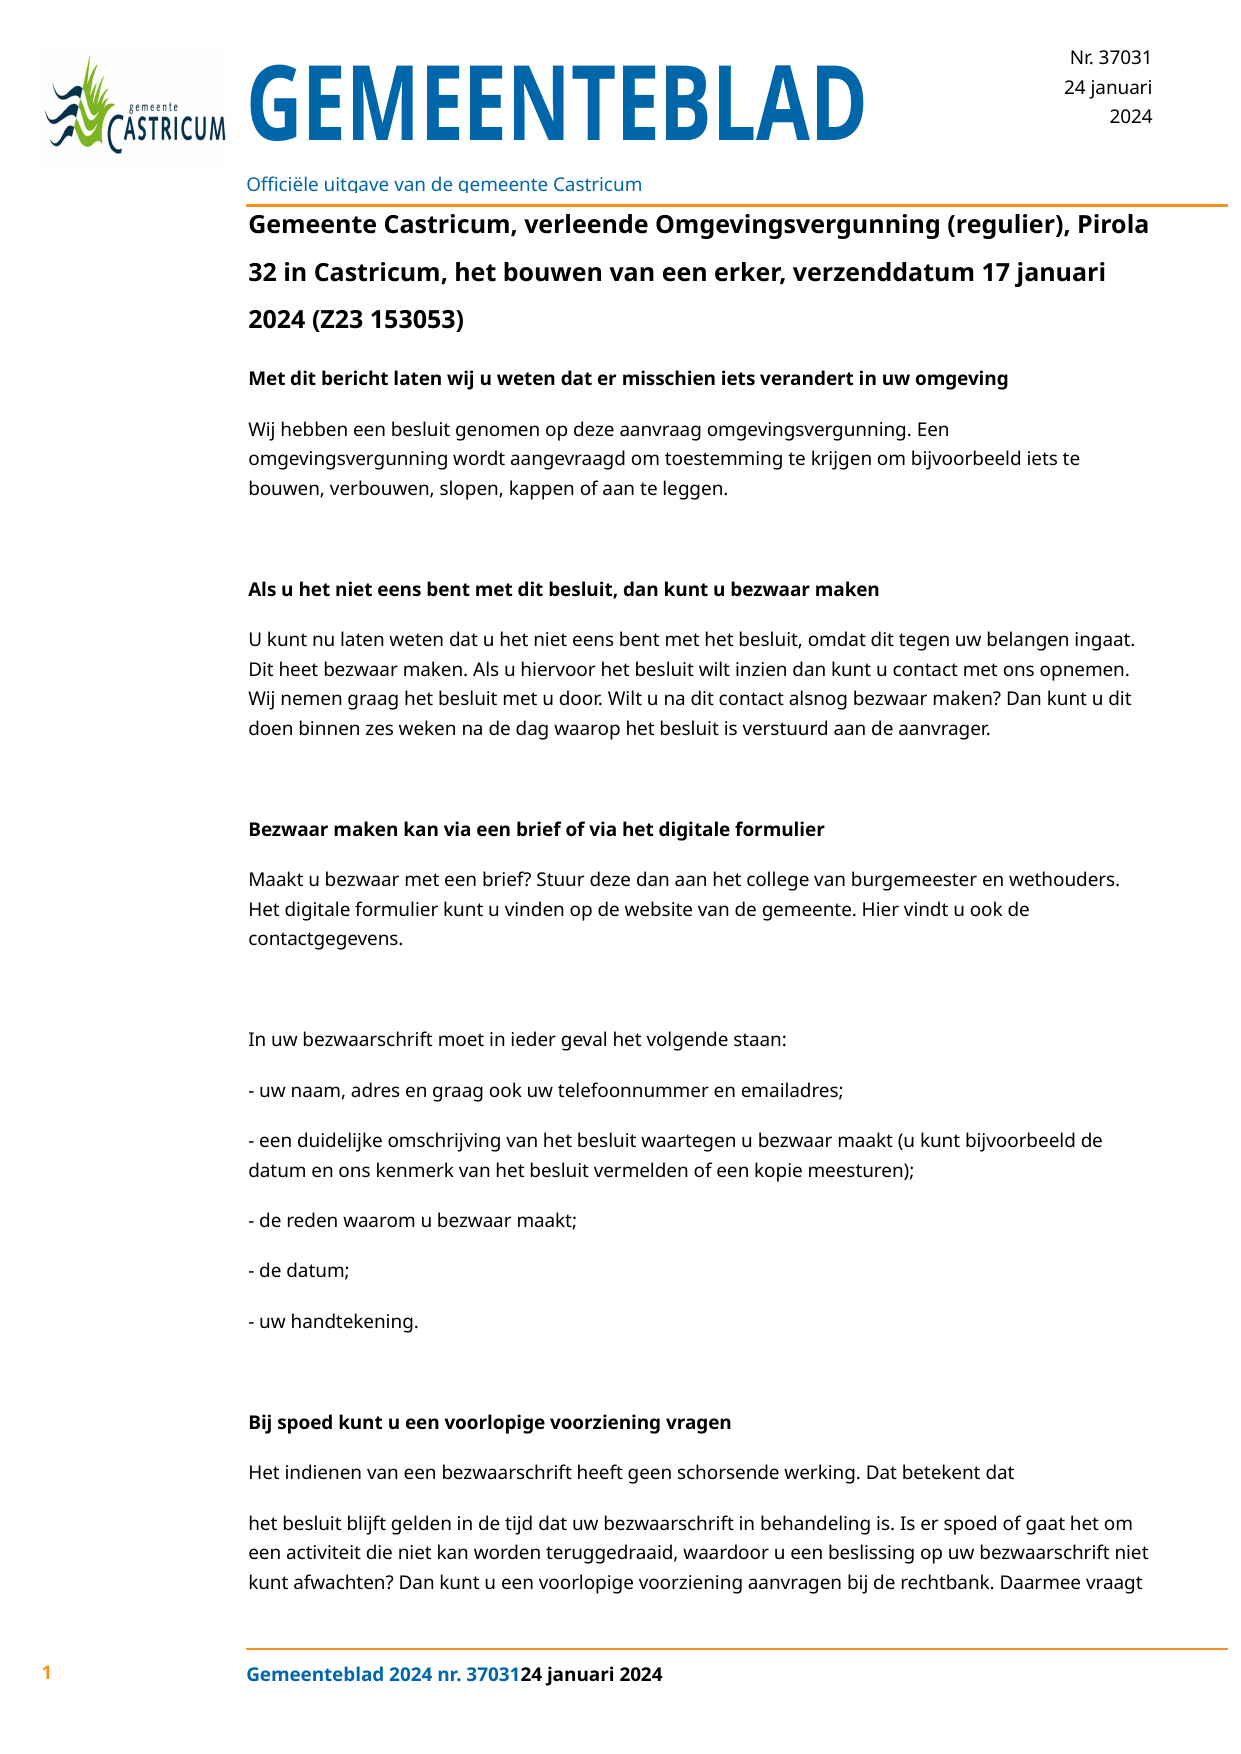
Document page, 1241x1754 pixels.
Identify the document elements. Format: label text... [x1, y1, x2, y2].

text Met dit bericht laten wij u weten dat er misschien iets verandert in uw omgeving [248, 366, 1152, 391]
text - uw handtekening. [248, 1308, 1152, 1334]
text - een duidelijke omschrijving van het besluit waartegen u bezwaar maakt (u kunt bijvoorbeeld de datum en ons kenmerk van het besluit vermelden of een kopie meesturen); [248, 1127, 1152, 1182]
text Bij spoed kunt u een voorlopige voorziening vragen [248, 1409, 1152, 1434]
text In uw bezwaarschrift moet in ieder geval het volgende staan: [248, 1026, 1152, 1052]
text Maakt u bezwaar met een brief? Stuur deze dan aan het college van burgemeester en wethouders. Het digitale formulier kunt u vinden op de website van de gemeente. Hier vindt u ook de contactgegevens. [248, 866, 1152, 951]
text Bezwaar maken kan via een brief of via het digitale formulier [248, 816, 1152, 842]
text Gemeente Castricum, verleende Omgevingsvergunning (regulier), Pirola 32 in Castricum, het bouwen van een erker, verzenddatum 17 januari 2024 (Z23 153053) [248, 207, 1152, 336]
text - uw naam, adres en graag ook uw telefoonnummer en emailadres; [248, 1077, 1152, 1102]
text - de reden waarom u bezwaar maakt; [248, 1207, 1152, 1233]
text Als u het niet eens bent met dit besluit, dan kunt u bezwaar maken [248, 576, 1152, 602]
text U kunt nu laten weten dat u het niet eens bent met het besluit, omdat dit tegen uw belangen ingaat. Dit heet bezwaar maken. Als u hiervoor het besluit wilt inzien dan kunt u contact met ons opnemen. Wij nemen graag het besluit met u door. Wilt u na dit contact alsnog bezwaar maken? Dan kunt u dit doen binnen zes weken na de dag waarop het besluit is verstuurd aan de aanvrager. [248, 626, 1152, 741]
text Wij hebben een besluit genomen op deze aanvraag omgevingsvergunning. Een omgevingsvergunning wordt aangevraagd om toestemming te krijgen om bijvoorbeeld iets te bouwen, verbouwen, slopen, kappen of aan te leggen. [248, 416, 1152, 501]
text - de datum; [248, 1258, 1152, 1283]
text Het indienen van een bezwaarschrift heeft geen schorsende werking. Dat betekent dat [248, 1459, 1152, 1485]
picture [41, 47, 231, 172]
text het besluit blijft gelden in de tijd dat uw bezwaarschrift in behandeling is. Is er spoed of gaat het om een activiteit die niet kan worden teruggedraaid, waardoor u een beslissing op uw bezwaarschrift niet kunt afwachten? Dan kunt u een voorlopige voorziening aanvragen bij de rechtbank. Daarmee vraagt [248, 1510, 1152, 1594]
